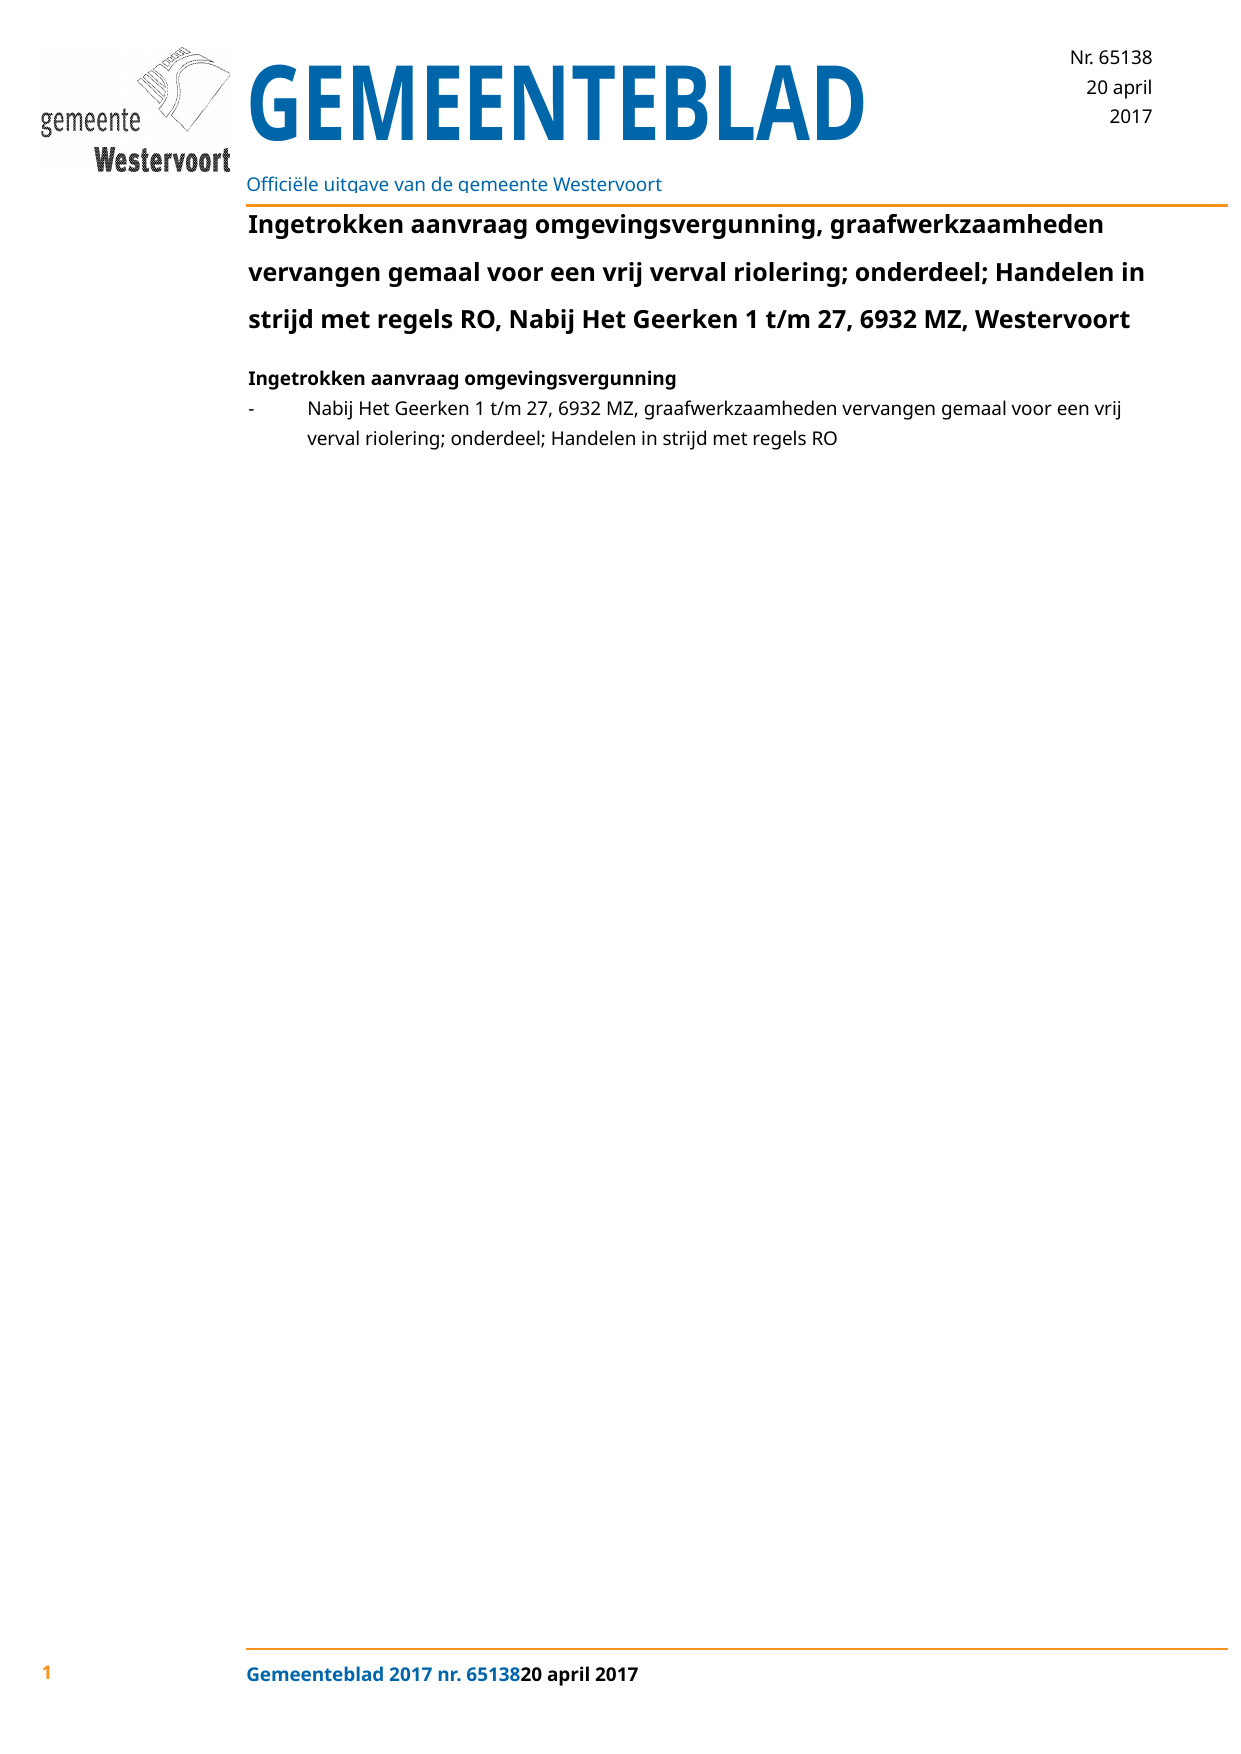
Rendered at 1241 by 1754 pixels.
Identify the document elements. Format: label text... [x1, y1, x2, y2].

text Ingetrokken aanvraag omgevingsvergunning, graafwerkzaamheden vervangen gemaal voor een vrij verval riolering; onderdeel; Handelen in strijd met regels RO, Nabij Het Geerken 1 t/m 27, 6932 MZ, Westervoort [248, 207, 1152, 336]
picture [41, 47, 231, 172]
list Nabij Het Geerken 1 t/m 27, 6932 MZ, graafwerkzaamheden vervangen gemaal voor een vrij verval riolering; onderdeel; Handelen in strijd met regels RO [248, 395, 1152, 450]
text Ingetrokken aanvraag omgevingsvergunning [248, 366, 1152, 391]
